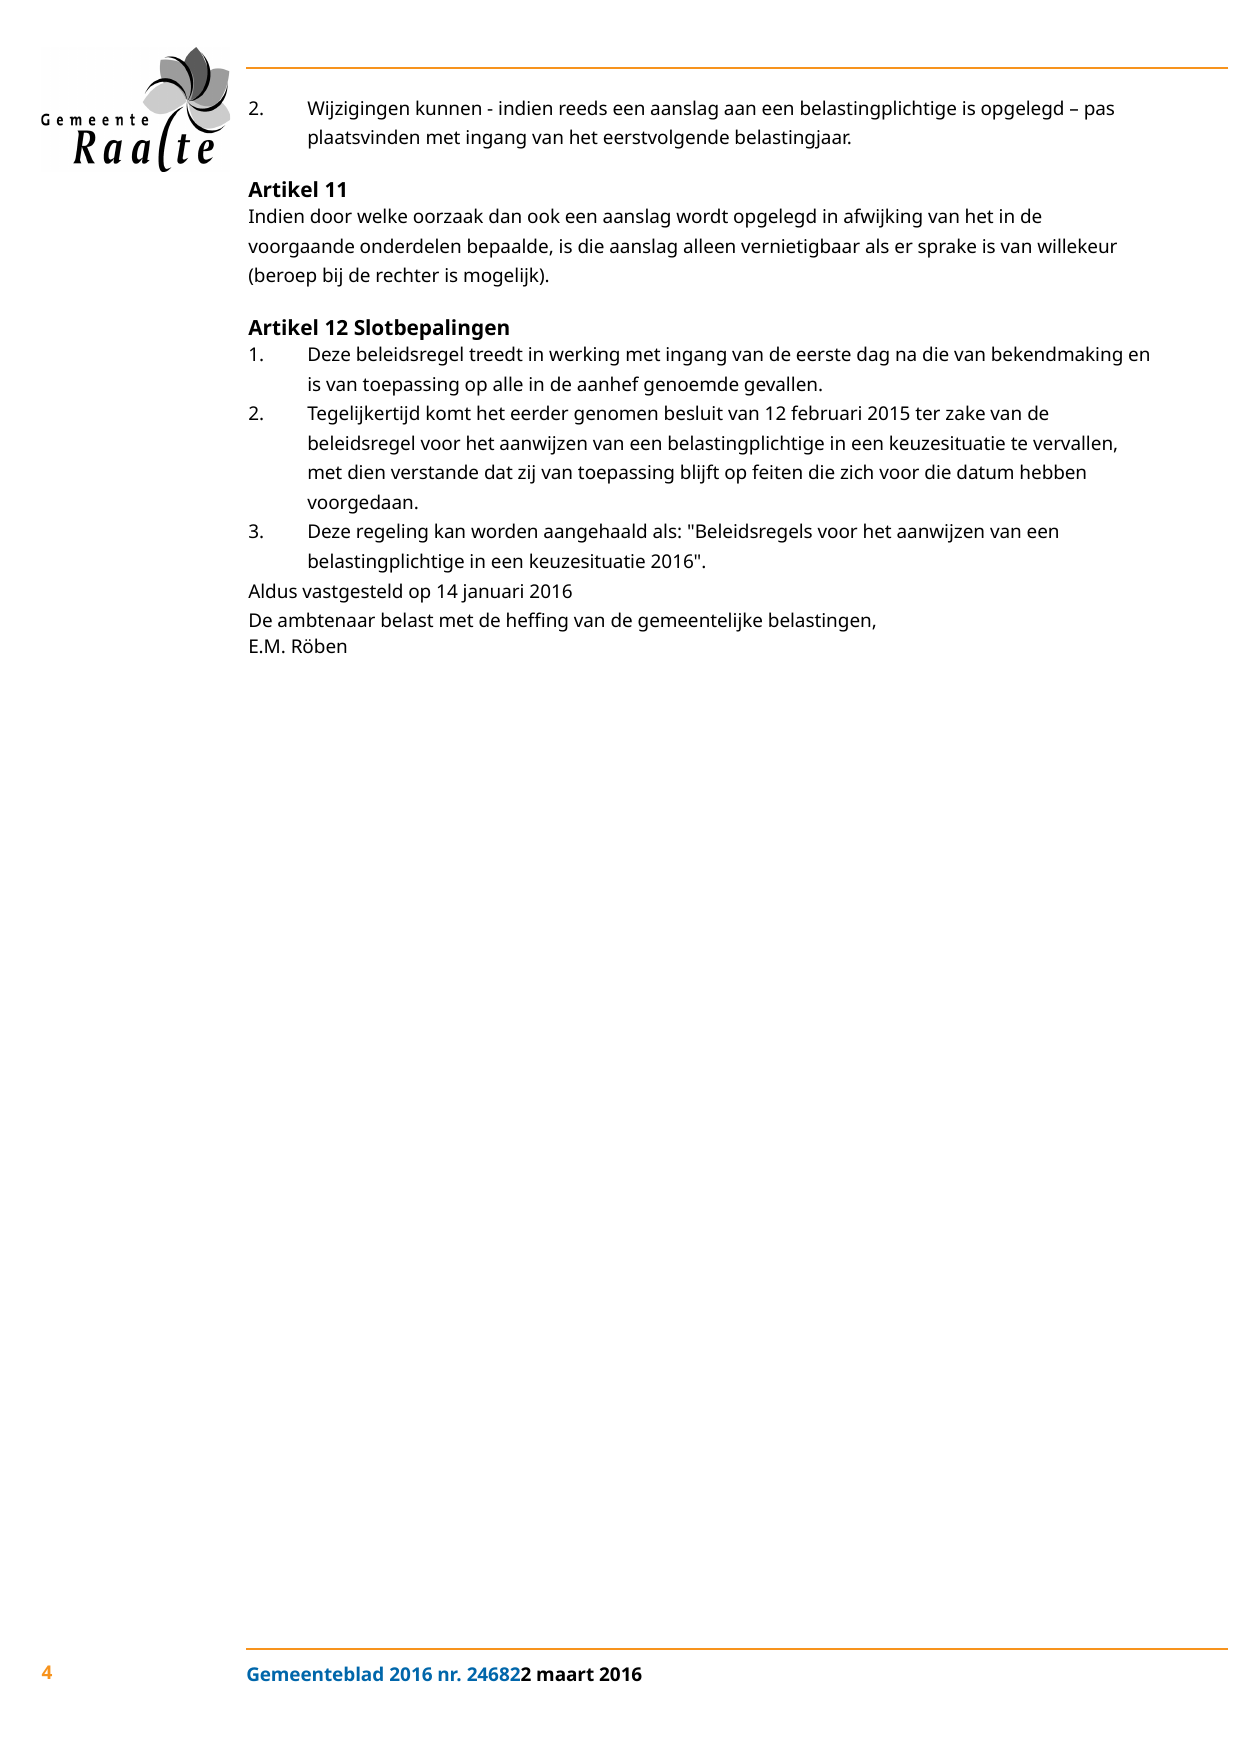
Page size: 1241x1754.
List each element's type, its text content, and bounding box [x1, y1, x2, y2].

list Deze regeling kan worden aangehaald als: "Beleidsregels voor het aanwijzen van een belastingplichtige in een keuzesituatie 2016". [248, 519, 1152, 574]
list Wijzigingen kunnen - indien reeds een aanslag aan een belastingplichtige is opgelegd – pas plaatsvinden met ingang van het eerstvolgende belastingjaar. [248, 95, 1152, 150]
text Aldus vastgesteld op 14 januari 2016 [248, 578, 1152, 604]
text De ambtenaar belast met de heffing van de gemeentelijke belastingen, [248, 607, 1152, 633]
text Artikel 12 Slotbepalingen [248, 313, 1152, 341]
text Artikel 11 [248, 175, 1152, 203]
text Indien door welke oorzaak dan ook een aanslag wordt opgelegd in afwijking van het in de voorgaande onderdelen bepaalde, is die aanslag alleen vernietigbaar als er sprake is van willekeur (beroep bij de rechter is mogelijk). [248, 203, 1152, 288]
list Deze beleidsregel treedt in werking met ingang van de eerste dag na die van bekendmaking en is van toepassing op alle in de aanhef genoemde gevallen. [248, 341, 1152, 397]
list Tegelijkertijd komt het eerder genomen besluit van 12 februari 2015 ter zake van de beleidsregel voor het aanwijzen van een belastingplichtige in een keuzesituatie te vervallen, met dien verstande dat zij van toepassing blijft op feiten die zich voor die datum hebben voorgedaan. [248, 400, 1152, 515]
picture [41, 47, 231, 172]
text E.M. Röben [248, 633, 1152, 659]
